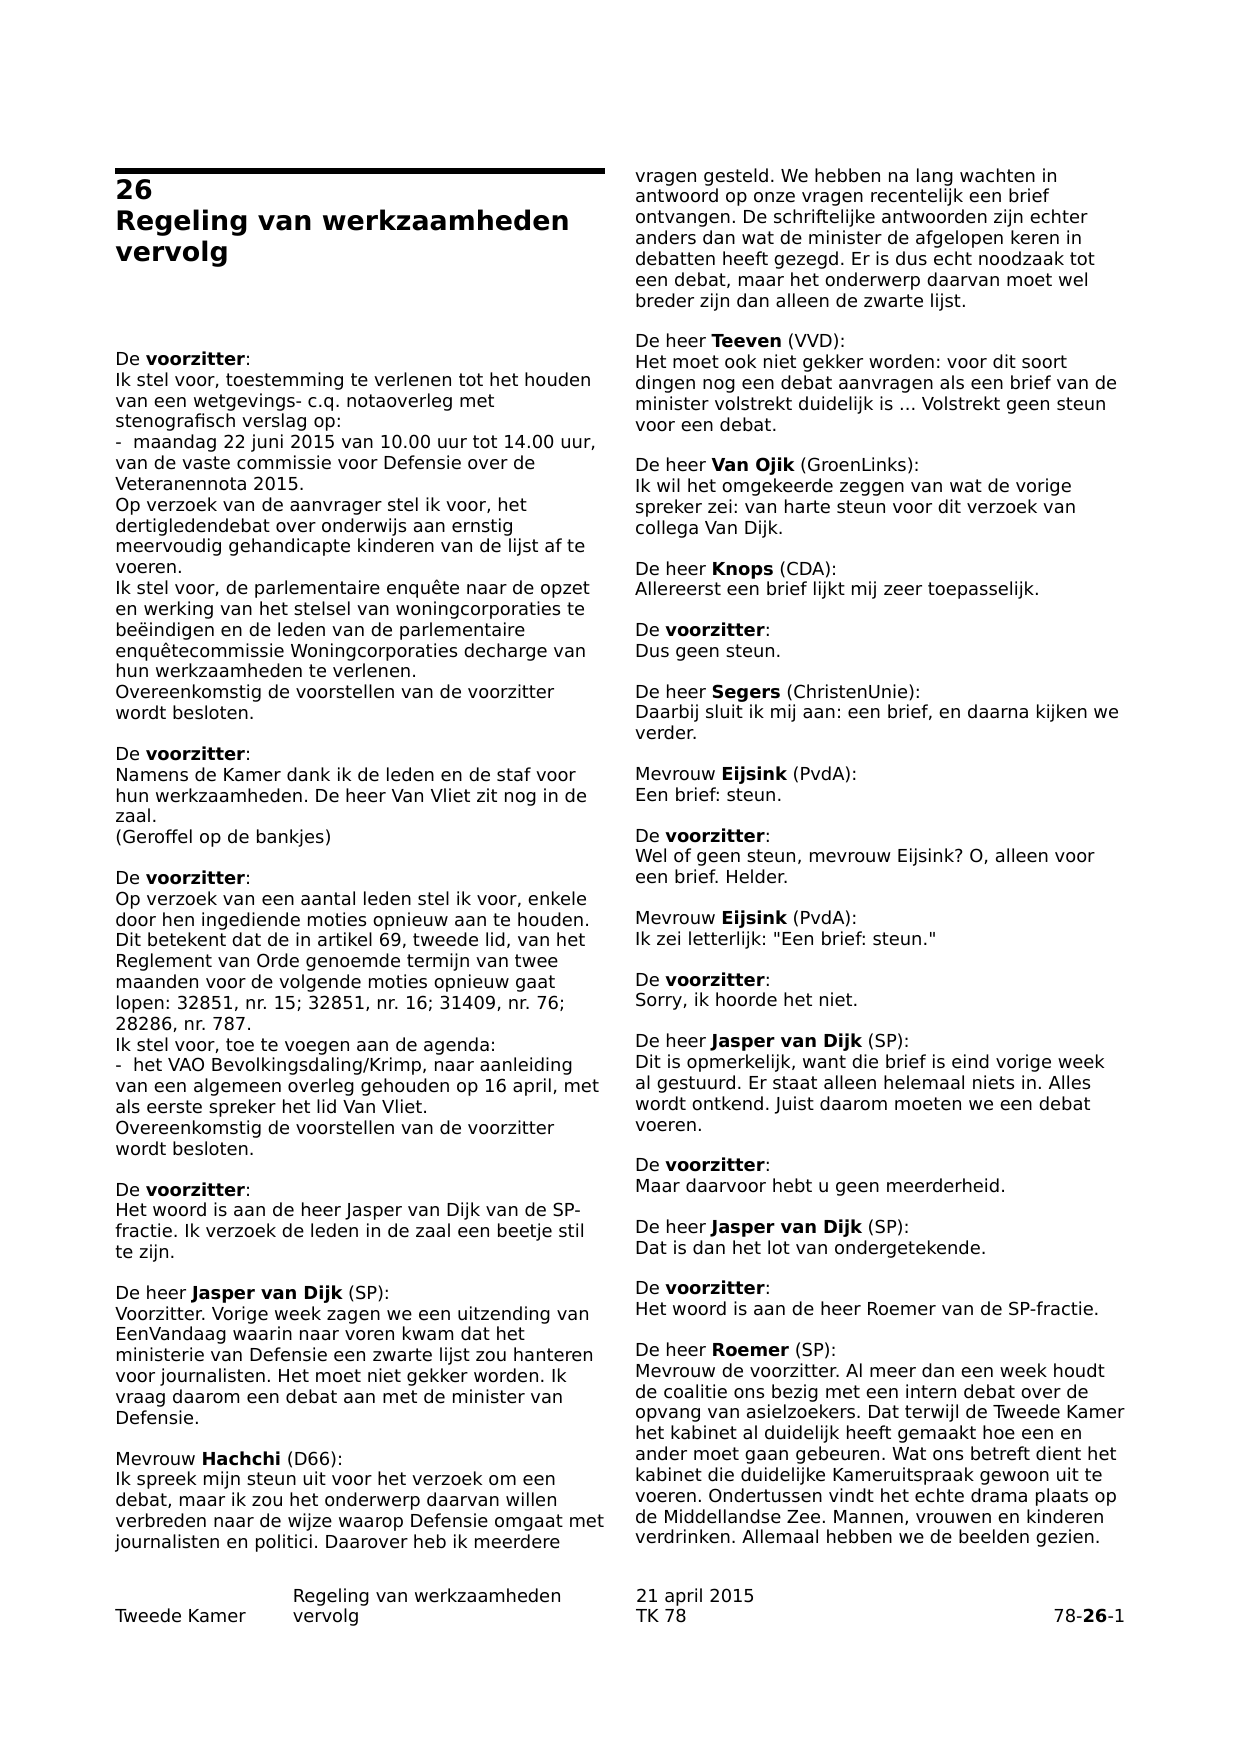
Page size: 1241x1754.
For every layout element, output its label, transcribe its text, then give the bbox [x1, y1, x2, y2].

text De heer Jasper van Dijk (SP): [115, 1283, 605, 1303]
text De heer Roemer (SP): [635, 1340, 1125, 1361]
text Op verzoek van een aantal leden stel ik voor, enkele door hen ingediende moties opnieuw aan te houden. Dit betekent dat de in artikel 69, tweede lid, van het Reglement van Orde genoemde termijn van twee maanden voor de volgende moties opnieuw gaat lopen: 32851, nr. 15; 32851, nr. 16; 31409, nr. 76; 28286, nr. 787. [115, 888, 605, 1034]
text Mevrouw Eijsink (PvdA): [635, 908, 1125, 929]
text Dus geen steun. [635, 641, 1125, 662]
text De voorzitter: [635, 969, 1125, 990]
text Op verzoek van de aanvrager stel ik voor, het dertigledendebat over onderwijs aan ernstig meervoudig gehandicapte kinderen van de lijst af te voeren. [115, 494, 605, 578]
text Het moet ook niet gekker worden: voor dit soort dingen nog een debat aanvragen als een brief van de minister volstrekt duidelijk is ... Volstrekt geen steun voor een debat. [635, 352, 1125, 435]
text De voorzitter: [115, 744, 605, 764]
text Dat is dan het lot van ondergetekende. [635, 1237, 1125, 1258]
text Ik spreek mijn steun uit voor het verzoek om een debat, maar ik zou het onderwerp daarvan willen verbreden naar de wijze waarop Defensie omgaat met journalisten en politici. Daarover heb ik meerdere [115, 1469, 605, 1552]
text De voorzitter: [635, 826, 1125, 846]
text De heer Van Ojik (GroenLinks): [635, 455, 1125, 476]
text De heer Segers (ChristenUnie): [635, 682, 1125, 702]
text Ik stel voor, toestemming te verlenen tot het houden van een wetgevings- c.q. notaoverleg met stenografisch verslag op: [115, 369, 605, 432]
text Mevrouw de voorzitter. Al meer dan een week houdt de coalitie ons bezig met een intern debat over de opvang van asielzoekers. Dat terwijl de Tweede Kamer het kabinet al duidelijk heeft gemaakt hoe een en ander moet gaan gebeuren. Wat ons betreft dient het kabinet die duidelijke Kameruitspraak gewoon uit te voeren. Ondertussen vindt het echte drama plaats op de Middellandse Zee. Mannen, vrouwen en kinderen verdrinken. Allemaal hebben we de beelden gezien. [635, 1361, 1125, 1548]
text Het woord is aan de heer Roemer van de SP-fractie. [635, 1299, 1125, 1320]
text Overeenkomstig de voorstellen van de voorzitter wordt besloten. [115, 682, 605, 724]
text De heer Jasper van Dijk (SP): [635, 1031, 1125, 1052]
text Overeenkomstig de voorstellen van de voorzitter wordt besloten. [115, 1118, 605, 1159]
text Ik zei letterlijk: "Een brief: steun." [635, 929, 1125, 949]
text De heer Teeven (VVD): [635, 331, 1125, 352]
text De voorzitter: [635, 1278, 1125, 1299]
text Voorzitter. Vorige week zagen we een uitzending van EenVandaag waarin naar voren kwam dat het ministerie van Defensie een zwarte lijst zou hanteren voor journalisten. Het moet niet gekker worden. Ik vraag daarom een debat aan met de minister van Defensie. [115, 1303, 605, 1428]
text Mevrouw Eijsink (PvdA): [635, 764, 1125, 785]
text De heer Jasper van Dijk (SP): [635, 1217, 1125, 1237]
text De voorzitter: [115, 1179, 605, 1200]
text De voorzitter: [115, 868, 605, 888]
text Het woord is aan de heer Jasper van Dijk van de SP-fractie. Ik verzoek de leden in de zaal een beetje stil te zijn. [115, 1200, 605, 1263]
text Dit is opmerkelijk, want die brief is eind vorige week al gestuurd. Er staat alleen helemaal niets in. Alles wordt ontkend. Juist daarom moeten we een debat voeren. [635, 1052, 1125, 1135]
text Sorry, ik hoorde het niet. [635, 990, 1125, 1011]
text (Geroffel op de bankjes) [115, 827, 605, 848]
text De voorzitter: [635, 620, 1125, 641]
list maandag 22 juni 2015 van 10.00 uur tot 14.00 uur, van de vaste commissie voor Defensie over de Veteranennota 2015. [115, 432, 605, 494]
text Ik stel voor, toe te voegen aan de agenda: [115, 1034, 605, 1055]
text Allereerst een brief lijkt mij zeer toepasselijk. [635, 579, 1125, 600]
text Wel of geen steun, mevrouw Eijsink? O, alleen voor een brief. Helder. [635, 846, 1125, 888]
text De voorzitter: [115, 349, 605, 369]
text Namens de Kamer dank ik de leden en de staf voor hun werkzaamheden. De heer Van Vliet zit nog in de zaal. [115, 764, 605, 827]
text De heer Knops (CDA): [635, 558, 1125, 579]
list het VAO Bevolkingsdaling/Krimp, naar aanleiding van een algemeen overleg gehouden op 16 april, met als eerste spreker het lid Van Vliet. [115, 1055, 605, 1118]
text Ik wil het omgekeerde zeggen van wat de vorige spreker zei: van harte steun voor dit verzoek van collega Van Dijk. [635, 476, 1125, 538]
title 26 Regeling van werkzaamheden vervolg [115, 174, 605, 268]
text vragen gesteld. We hebben na lang wachten in antwoord op onze vragen recentelijk een brief ontvangen. De schriftelijke antwoorden zijn echter anders dan wat de minister de afgelopen keren in debatten heeft gezegd. Er is dus echt noodzaak tot een debat, maar het onderwerp daarvan moet wel breder zijn dan alleen de zwarte lijst. [635, 165, 1125, 311]
text Maar daarvoor hebt u geen meerderheid. [635, 1176, 1125, 1197]
text Daarbij sluit ik mij aan: een brief, en daarna kijken we verder. [635, 702, 1125, 744]
text De voorzitter: [635, 1155, 1125, 1176]
text Een brief: steun. [635, 785, 1125, 806]
text Mevrouw Hachchi (D66): [115, 1448, 605, 1469]
text Ik stel voor, de parlementaire enquête naar de opzet en werking van het stelsel van woningcorporaties te beëindigen en de leden van de parlementaire enquêtecommissie Woningcorporaties decharge van hun werkzaamheden te verlenen. [115, 578, 605, 682]
